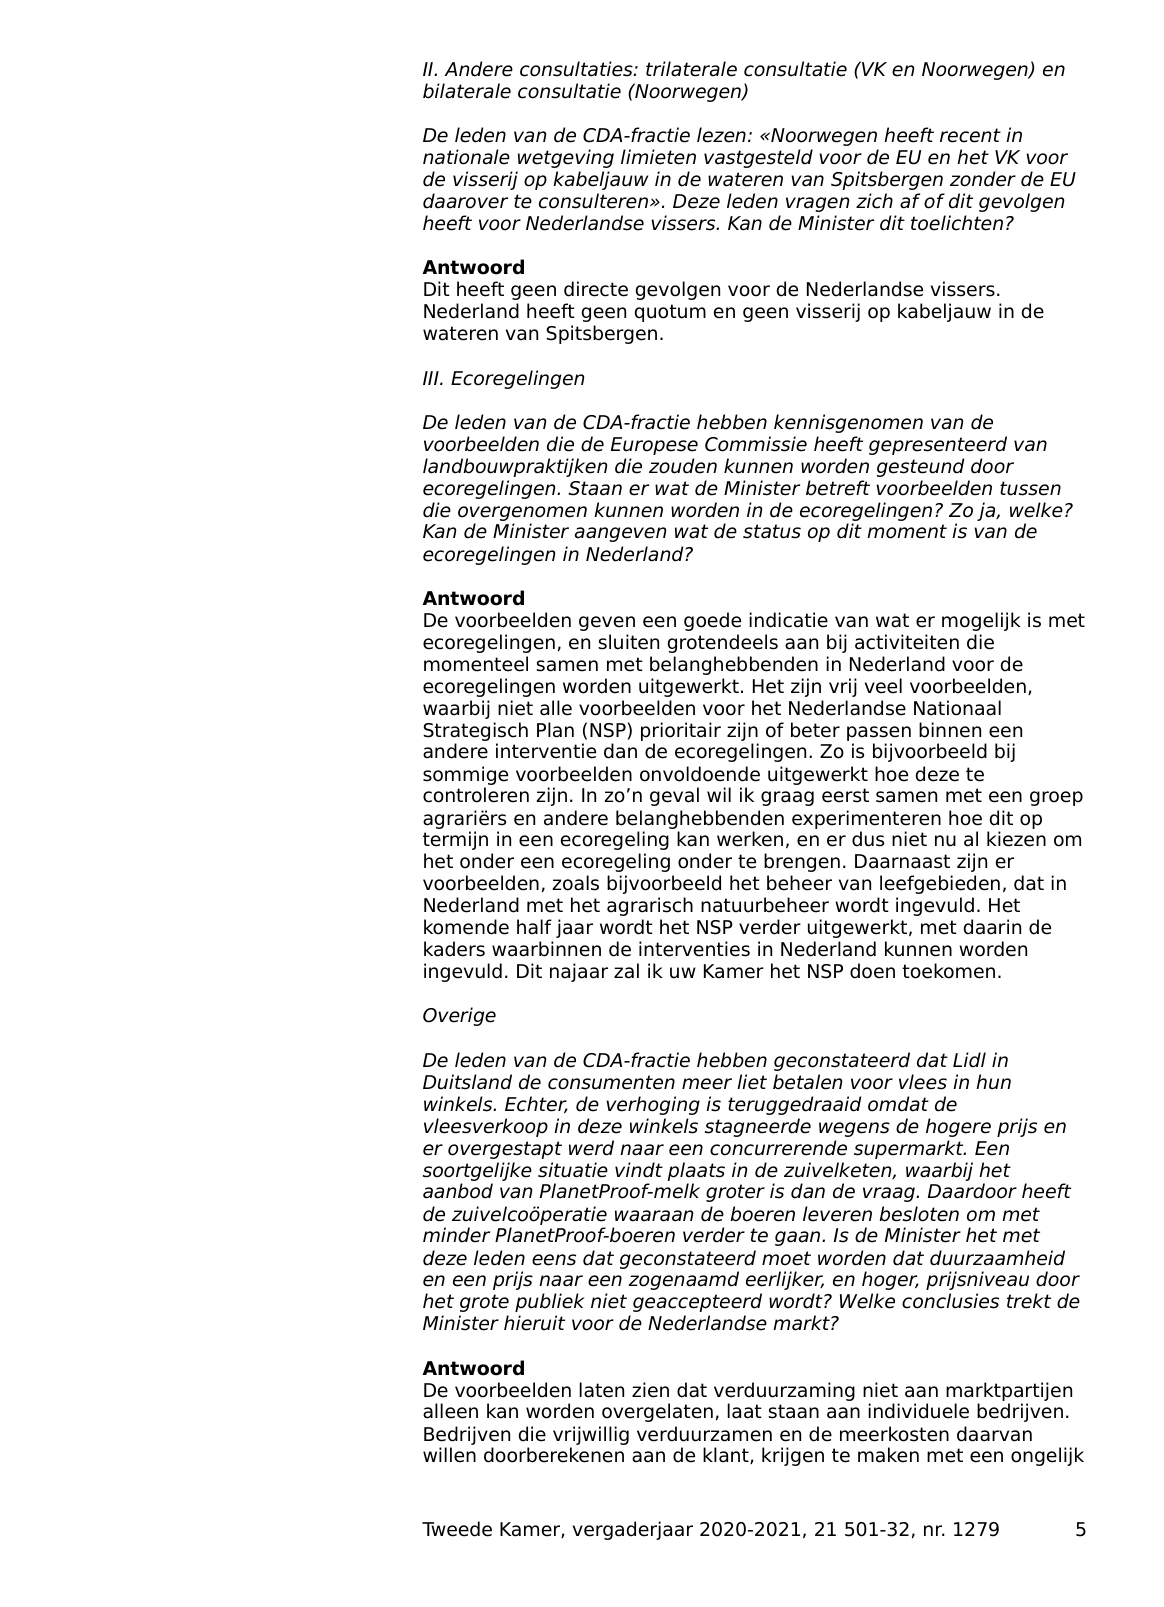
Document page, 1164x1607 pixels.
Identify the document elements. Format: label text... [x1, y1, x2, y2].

text Dit heeft geen directe gevolgen voor de Nederlandse vissers. Nederland heeft geen quotum en geen visserij op kabeljauw in de wateren van Spitsbergen. [422, 279, 1087, 345]
subtitle Overige [422, 1005, 1087, 1027]
text De leden van de CDA-fractie lezen: «Noorwegen heeft recent in nationale wetgeving limieten vastgesteld voor de EU en het VK voor de visserij op kabeljauw in de wateren van Spitsbergen zonder de EU daarover te consulteren». Deze leden vragen zich af of dit gevolgen heeft voor Nederlandse vissers. Kan de Minister dit toelichten? [422, 125, 1087, 235]
subtitle III. Ecoregelingen [422, 367, 1087, 389]
subtitle Antwoord [422, 1357, 1087, 1379]
subtitle II. Andere consultaties: trilaterale consultatie (VK en Noorwegen) en bilaterale consultatie (Noorwegen) [422, 59, 1087, 103]
subtitle Antwoord [422, 257, 1087, 279]
text De voorbeelden geven een goede indicatie van wat er mogelijk is met ecoregelingen, en sluiten grotendeels aan bij activiteiten die momenteel samen met belanghebbenden in Nederland voor de ecoregelingen worden uitgewerkt. Het zijn vrij veel voorbeelden, waarbij niet alle voorbeelden voor het Nederlandse Nationaal Strategisch Plan (NSP) prioritair zijn of beter passen binnen een andere interventie dan de ecoregelingen. Zo is bijvoorbeeld bij sommige voorbeelden onvoldoende uitgewerkt hoe deze te controleren zijn. In zo’n geval wil ik graag eerst samen met een groep agrariërs en andere belanghebbenden experimenteren hoe dit op termijn in een ecoregeling kan werken, en er dus niet nu al kiezen om het onder een ecoregeling onder te brengen. Daarnaast zijn er voorbeelden, zoals bijvoorbeeld het beheer van leefgebieden, dat in Nederland met het agrarisch natuurbeheer wordt ingevuld. Het komende half jaar wordt het NSP verder uitgewerkt, met daarin de kaders waarbinnen de interventies in Nederland kunnen worden ingevuld. Dit najaar zal ik uw Kamer het NSP doen toekomen. [422, 609, 1087, 983]
text De leden van de CDA-fractie hebben kennisgenomen van de voorbeelden die de Europese Commissie heeft gepresenteerd van landbouwpraktijken die zouden kunnen worden gesteund door ecoregelingen. Staan er wat de Minister betreft voorbeelden tussen die overgenomen kunnen worden in de ecoregelingen? Zo ja, welke? Kan de Minister aangeven wat de status op dit moment is van de ecoregelingen in Nederland? [422, 412, 1087, 565]
text De leden van de CDA-fractie hebben geconstateerd dat Lidl in Duitsland de consumenten meer liet betalen voor vlees in hun winkels. Echter, de verhoging is teruggedraaid omdat de vleesverkoop in deze winkels stagneerde wegens de hogere prijs en er overgestapt werd naar een concurrerende supermarkt. Een soortgelijke situatie vindt plaats in de zuivelketen, waarbij het aanbod van PlanetProof-melk groter is dan de vraag. Daardoor heeft de zuivelcoöperatie waaraan de boeren leveren besloten om met minder PlanetProof-boeren verder te gaan. Is de Minister het met deze leden eens dat geconstateerd moet worden dat duurzaamheid en een prijs naar een zogenaamd eerlijker, en hoger, prijsniveau door het grote publiek niet geaccepteerd wordt? Welke conclusies trekt de Minister hieruit voor de Nederlandse markt? [422, 1049, 1087, 1335]
text De voorbeelden laten zien dat verduurzaming niet aan marktpartijen alleen kan worden overgelaten, laat staan aan individuele bedrijven. Bedrijven die vrijwillig verduurzamen en de meerkosten daarvan willen doorberekenen aan de klant, krijgen te maken met een ongelijk [422, 1379, 1087, 1467]
subtitle Antwoord [422, 588, 1087, 609]
